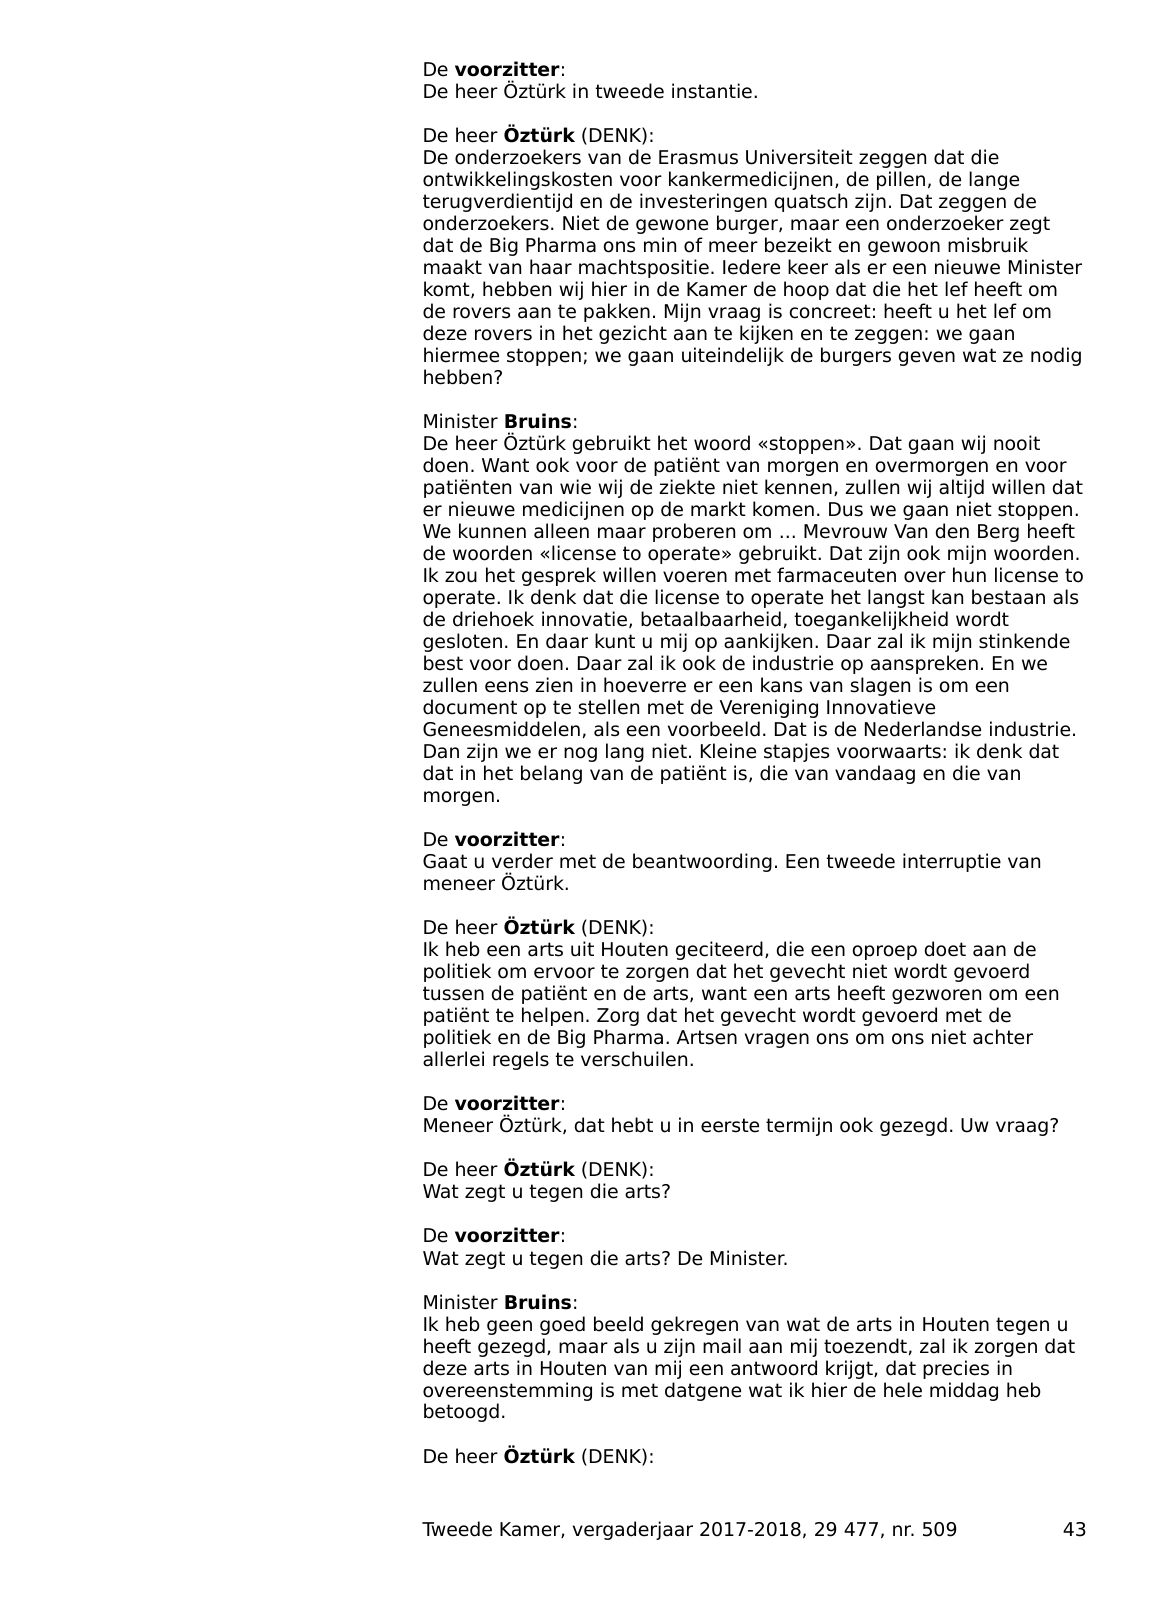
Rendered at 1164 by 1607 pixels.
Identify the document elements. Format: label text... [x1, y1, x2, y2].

text De heer Öztürk (DENK): [422, 125, 1087, 147]
text Meneer Öztürk, dat hebt u in eerste termijn ook gezegd. Uw vraag? [422, 1115, 1087, 1137]
text De heer Öztürk gebruikt het woord «stoppen». Dat gaan wij nooit doen. Want ook voor de patiënt van morgen en overmorgen en voor patiënten van wie wij de ziekte niet kennen, zullen wij altijd willen dat er nieuwe medicijnen op de markt komen. Dus we gaan niet stoppen. We kunnen alleen maar proberen om ... Mevrouw Van den Berg heeft de woorden «license to operate» gebruikt. Dat zijn ook mijn woorden. Ik zou het gesprek willen voeren met farmaceuten over hun license to operate. Ik denk dat die license to operate het langst kan bestaan als de driehoek innovatie, betaalbaarheid, toegankelijkheid wordt gesloten. En daar kunt u mij op aankijken. Daar zal ik mijn stinkende best voor doen. Daar zal ik ook de industrie op aanspreken. En we zullen eens zien in hoeverre er een kans van slagen is om een document op te stellen met de Vereniging Innovatieve Geneesmiddelen, als een voorbeeld. Dat is de Nederlandse industrie. Dan zijn we er nog lang niet. Kleine stapjes voorwaarts: ik denk dat dat in het belang van de patiënt is, die van vandaag en die van morgen. [422, 433, 1087, 807]
text Wat zegt u tegen die arts? [422, 1181, 1087, 1203]
text Ik heb een arts uit Houten geciteerd, die een oproep doet aan de politiek om ervoor te zorgen dat het gevecht niet wordt gevoerd tussen de patiënt en de arts, want een arts heeft gezworen om een patiënt te helpen. Zorg dat het gevecht wordt gevoerd met de politiek en de Big Pharma. Artsen vragen ons om ons niet achter allerlei regels te verschuilen. [422, 939, 1087, 1071]
text De onderzoekers van de Erasmus Universiteit zeggen dat die ontwikkelingskosten voor kankermedicijnen, de pillen, de lange terugverdientijd en de investeringen quatsch zijn. Dat zeggen de onderzoekers. Niet de gewone burger, maar een onderzoeker zegt dat de Big Pharma ons min of meer bezeikt en gewoon misbruik maakt van haar machtspositie. Iedere keer als er een nieuwe Minister komt, hebben wij hier in de Kamer de hoop dat die het lef heeft om de rovers aan te pakken. Mijn vraag is concreet: heeft u het lef om deze rovers in het gezicht aan te kijken en te zeggen: we gaan hiermee stoppen; we gaan uiteindelijk de burgers geven wat ze nodig hebben? [422, 147, 1087, 389]
text De voorzitter: [422, 1093, 1087, 1115]
text De heer Öztürk in tweede instantie. [422, 81, 1087, 103]
text Wat zegt u tegen die arts? De Minister. [422, 1247, 1087, 1269]
text De voorzitter: [422, 829, 1087, 851]
text Ik heb geen goed beeld gekregen van wat de arts in Houten tegen u heeft gezegd, maar als u zijn mail aan mij toezendt, zal ik zorgen dat deze arts in Houten van mij een antwoord krijgt, dat precies in overeenstemming is met datgene wat ik hier de hele middag heb betoogd. [422, 1313, 1087, 1423]
text De voorzitter: [422, 59, 1087, 81]
text Minister Bruins: [422, 411, 1087, 433]
text Minister Bruins: [422, 1292, 1087, 1313]
text Gaat u verder met de beantwoording. Een tweede interruptie van meneer Öztürk. [422, 851, 1087, 895]
text De heer Öztürk (DENK): [422, 1159, 1087, 1181]
text De heer Öztürk (DENK): [422, 1446, 1087, 1468]
text De heer Öztürk (DENK): [422, 917, 1087, 939]
text De voorzitter: [422, 1225, 1087, 1247]
